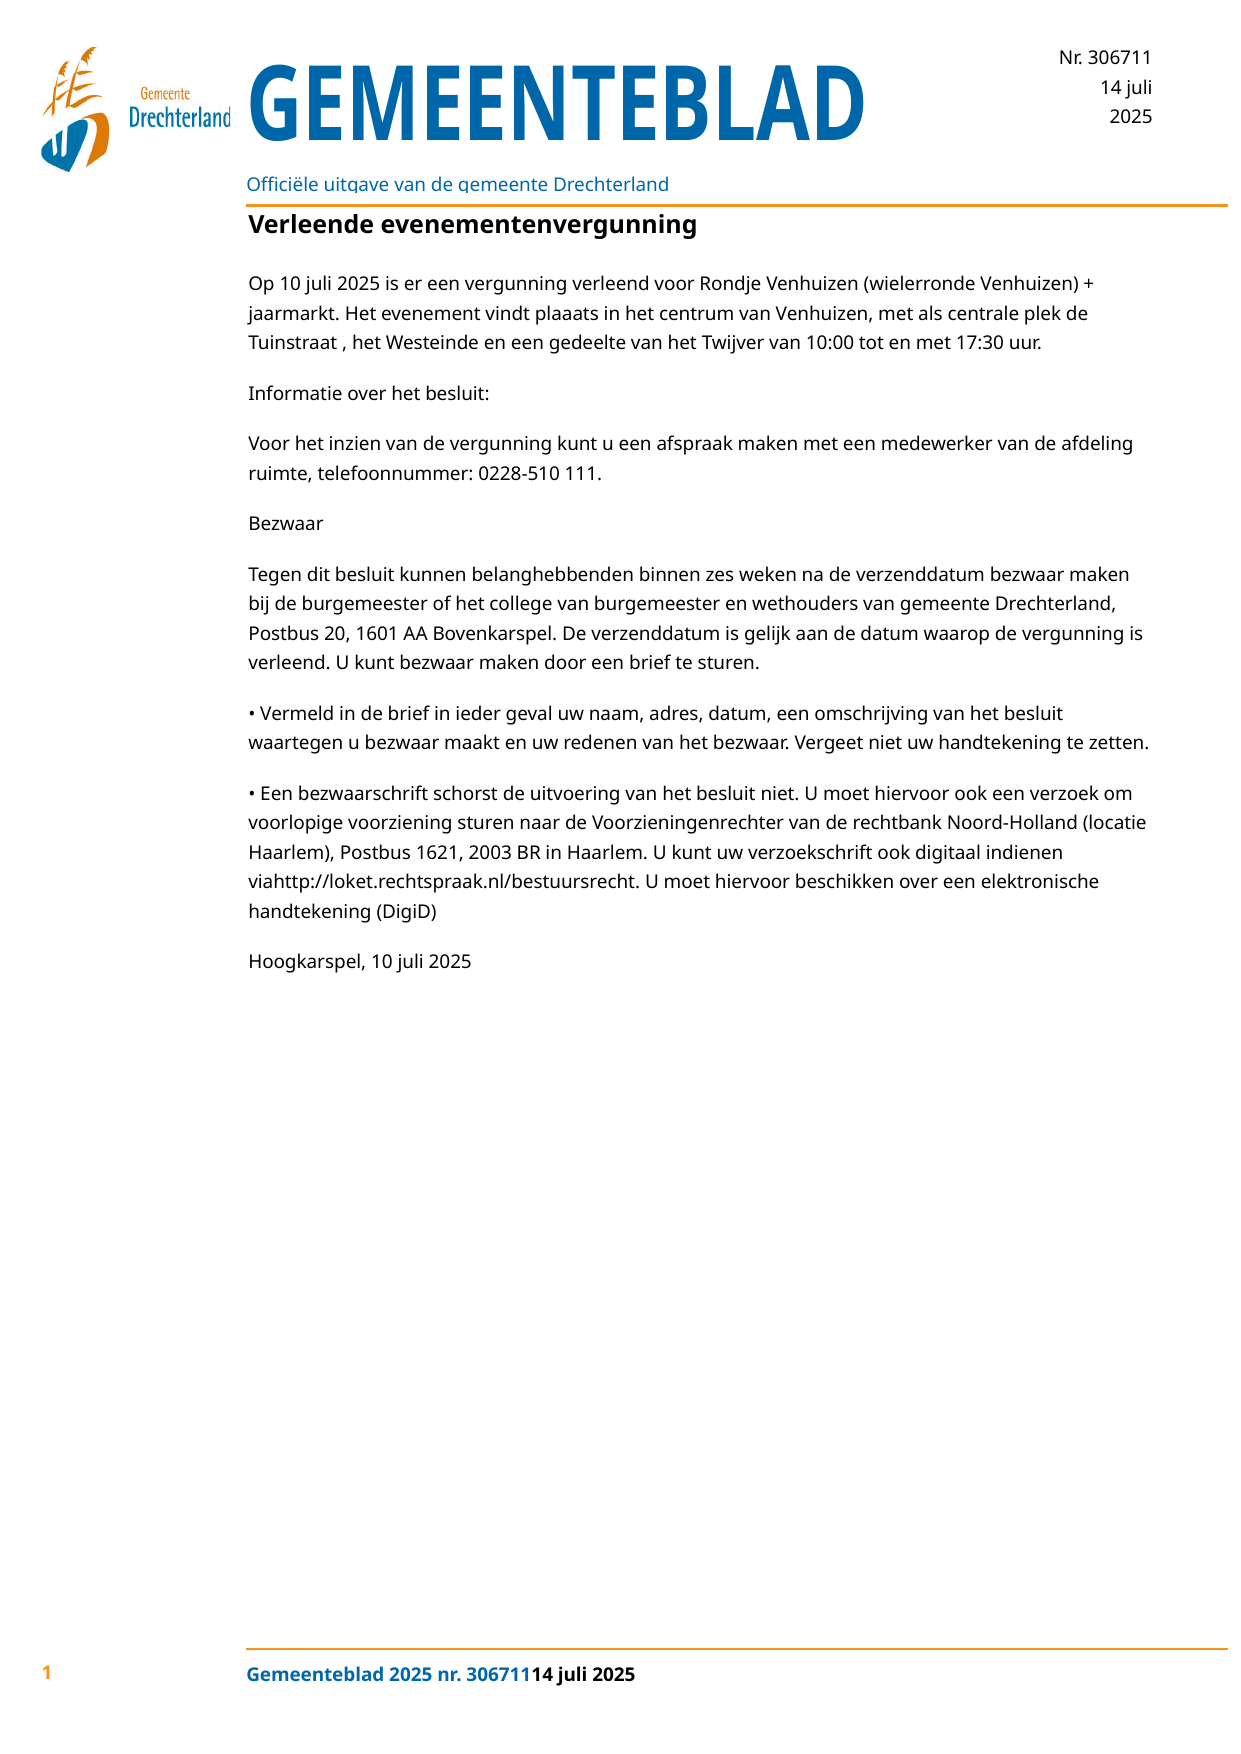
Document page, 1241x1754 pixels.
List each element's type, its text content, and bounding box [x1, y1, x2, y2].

text Informatie over het besluit: [248, 380, 1152, 406]
picture [41, 158, 64, 172]
text • Een bezwaarschrift schorst de uitvoering van het besluit niet. U moet hiervoor ook een verzoek om voorlopige voorziening sturen naar de Voorzieningenrechter van de rechtbank Noord-Holland (locatie Haarlem), Postbus 1621, 2003 BR in Haarlem. U kunt uw verzoekschrift ook digitaal indienen viahttp://loket.rechtspraak.nl/bestuursrecht. U moet hiervoor beschikken over een elektronische handtekening (DigiD) [248, 780, 1152, 924]
picture [226, 115, 231, 124]
text Voor het inzien van de vergunning kunt u een afspraak maken met een medewerker van de afdeling ruimte, telefoonnummer: 0228-510 111. [248, 430, 1152, 486]
text Bezwaar [248, 510, 1152, 536]
text Tegen dit besluit kunnen belanghebbenden binnen zes weken na de verzenddatum bezwaar maken bij de burgemeester of het college van burgemeester en wethouders van gemeente Drechterland, Postbus 20, 1601 AA Bovenkarspel. De verzenddatum is gelijk aan de datum waarop de vergunning is verleend. U kunt bezwaar maken door een brief te sturen. [248, 561, 1152, 675]
picture [41, 47, 231, 172]
text Op 10 juli 2025 is er een vergunning verleend voor Rondje Venhuizen (wielerronde Venhuizen) + jaarmarkt. Het evenement vindt plaaats in het centrum van Venhuizen, met als centrale plek de Tuinstraat , het Westeinde en een gedeelte van het Twijver van 10:00 tot en met 17:30 uur. [248, 270, 1152, 355]
text Hoogkarspel, 10 juli 2025 [248, 949, 1152, 974]
text • Vermeld in de brief in ieder geval uw naam, adres, datum, een omschrijving van het besluit waartegen u bezwaar maakt en uw redenen van het bezwaar. Vergeet niet uw handtekening te zetten. [248, 700, 1152, 755]
text Verleende evenementenvergunning [248, 207, 1152, 241]
